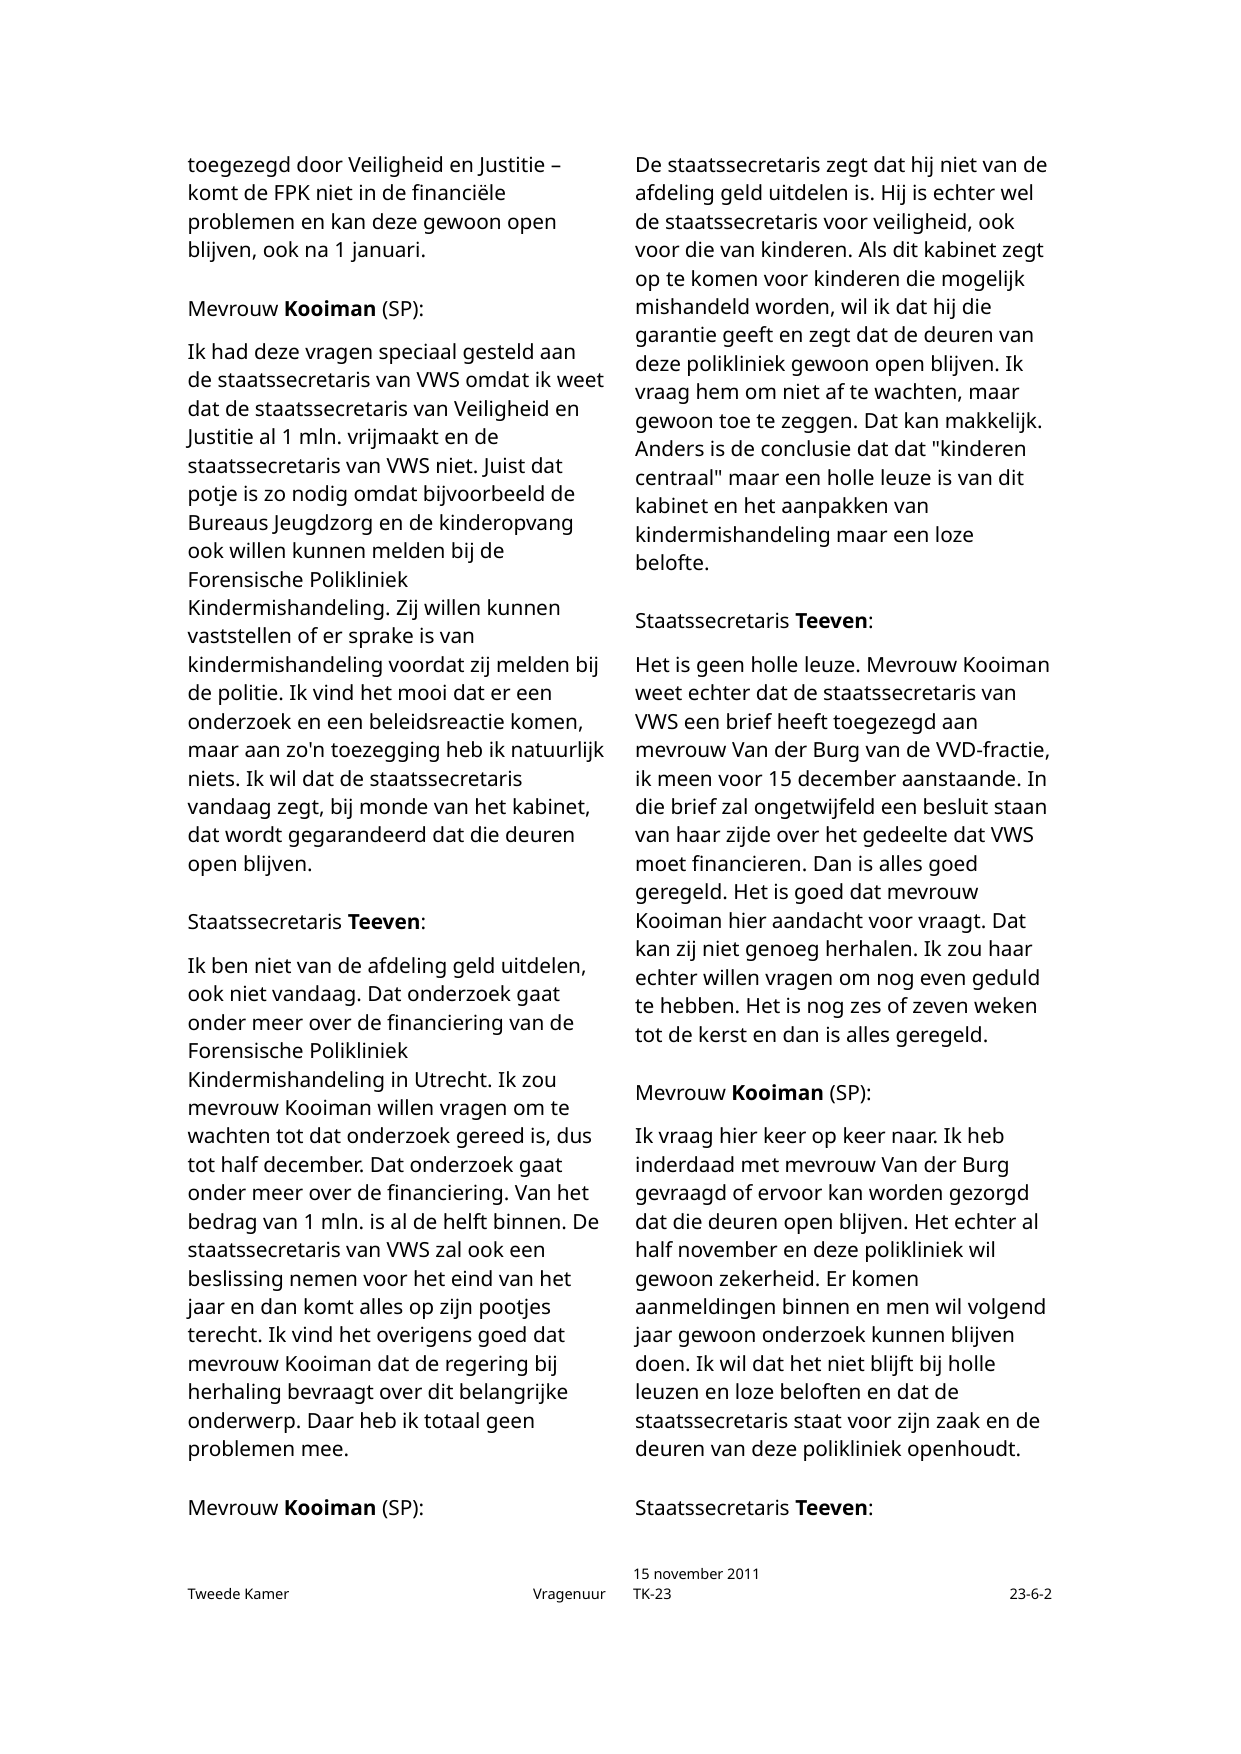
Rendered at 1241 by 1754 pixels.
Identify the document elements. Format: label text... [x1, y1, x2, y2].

text Mevrouw Kooiman (SP): [187, 1493, 605, 1521]
text Het is geen holle leuze. Mevrouw Kooiman weet echter dat de staatssecretaris van VWS een brief heeft toegezegd aan mevrouw Van der Burg van de VVD-fractie, ik meen voor 15 december aanstaande. In die brief zal ongetwijfeld een besluit staan van haar zijde over het gedeelte dat VWS moet financieren. Dan is alles goed geregeld. Het is goed dat mevrouw Kooiman hier aandacht voor vraagt. Dat kan zij niet genoeg herhalen. Ik zou haar echter willen vragen om nog even geduld te hebben. Het is nog zes of zeven weken tot de kerst en dan is alles geregeld. [635, 650, 1053, 1048]
text Staatssecretaris Teeven: [635, 607, 1053, 635]
text Mevrouw Kooiman (SP): [187, 294, 605, 322]
text Mevrouw Kooiman (SP): [635, 1078, 1053, 1107]
text De staatssecretaris zegt dat hij niet van de afdeling geld uitdelen is. Hij is echter wel de staatssecretaris voor veiligheid, ook voor die van kinderen. Als dit kabinet zegt op te komen voor kinderen die mogelijk mishandeld worden, wil ik dat hij die garantie geeft en zegt dat de deuren van deze polikliniek gewoon open blijven. Ik vraag hem om niet af te wachten, maar gewoon toe te zeggen. Dat kan makkelijk. Anders is de conclusie dat dat "kinderen centraal" maar een holle leuze is van dit kabinet en het aanpakken van kindermishandeling maar een loze belofte. [635, 150, 1053, 577]
text Ik had deze vragen speciaal gesteld aan de staatssecretaris van VWS omdat ik weet dat de staatssecretaris van Veiligheid en Justitie al 1 mln. vrijmaakt en de staatssecretaris van VWS niet. Juist dat potje is zo nodig omdat bijvoorbeeld de Bureaus Jeugdzorg en de kinderopvang ook willen kunnen melden bij de Forensische Polikliniek Kindermishandeling. Zij willen kunnen vaststellen of er sprake is van kindermishandeling voordat zij melden bij de politie. Ik vind het mooi dat er een onderzoek en een beleidsreactie komen, maar aan zo'n toezegging heb ik natuurlijk niets. Ik wil dat de staatssecretaris vandaag zegt, bij monde van het kabinet, dat wordt gegarandeerd dat die deuren open blijven. [187, 337, 605, 877]
text Staatssecretaris Teeven: [187, 907, 605, 936]
text Ik ben niet van de afdeling geld uitdelen, ook niet vandaag. Dat onderzoek gaat onder meer over de financiering van de Forensische Polikliniek Kindermishandeling in Utrecht. Ik zou mevrouw Kooiman willen vragen om te wachten tot dat onderzoek gereed is, dus tot half december. Dat onderzoek gaat onder meer over de financiering. Van het bedrag van 1 mln. is al de helft binnen. De staatssecretaris van VWS zal ook een beslissing nemen voor het eind van het jaar en dan komt alles op zijn pootjes terecht. Ik vind het overigens goed dat mevrouw Kooiman dat de regering bij herhaling bevraagt over dit belangrijke onderwerp. Daar heb ik totaal geen problemen mee. [187, 951, 605, 1463]
text toegezegd door Veiligheid en Justitie – komt de FPK niet in de financiële problemen en kan deze gewoon open blijven, ook na 1 januari. [187, 150, 605, 264]
text Ik vraag hier keer op keer naar. Ik heb inderdaad met mevrouw Van der Burg gevraagd of ervoor kan worden gezorgd dat die deuren open blijven. Het echter al half november en deze polikliniek wil gewoon zekerheid. Er komen aanmeldingen binnen en men wil volgend jaar gewoon onderzoek kunnen blijven doen. Ik wil dat het niet blijft bij holle leuzen en loze beloften en dat de staatssecretaris staat voor zijn zaak en de deuren van deze polikliniek openhoudt. [635, 1122, 1053, 1463]
text Staatssecretaris Teeven: [635, 1493, 1053, 1521]
